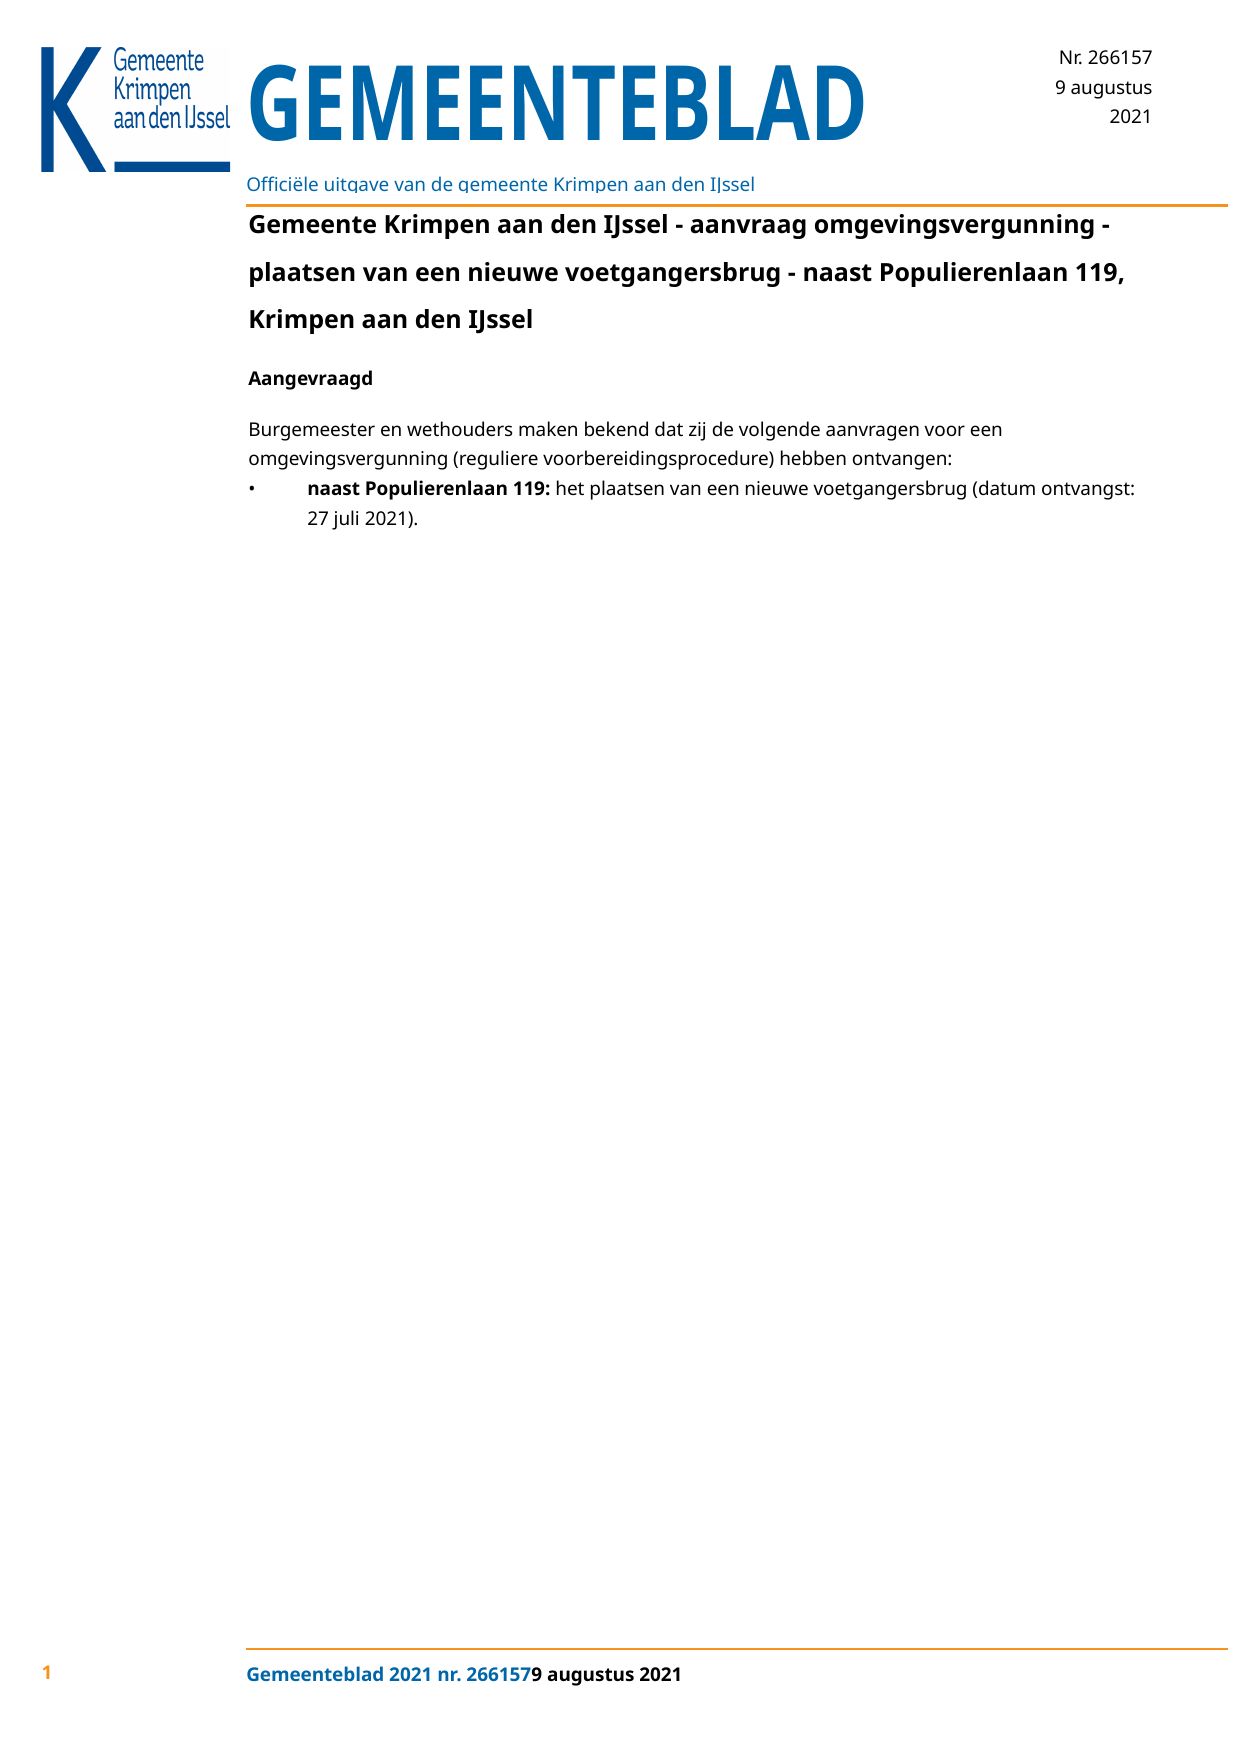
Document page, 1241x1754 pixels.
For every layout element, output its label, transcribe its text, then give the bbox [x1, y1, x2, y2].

text Burgemeester en wethouders maken bekend dat zij de volgende aanvragen voor een omgevingsvergunning (reguliere voorbereidingsprocedure) hebben ontvangen: [248, 416, 1152, 471]
text Gemeente Krimpen aan den IJssel - aanvraag omgevingsvergunning - plaatsen van een nieuwe voetgangersbrug - naast Populierenlaan 119, Krimpen aan den IJssel [248, 207, 1152, 336]
picture [41, 47, 231, 172]
text Aangevraagd [248, 366, 1152, 391]
list naast Populierenlaan 119: het plaatsen van een nieuwe voetgangersbrug (datum ontvangst: 27 juli 2021). [248, 475, 1152, 530]
